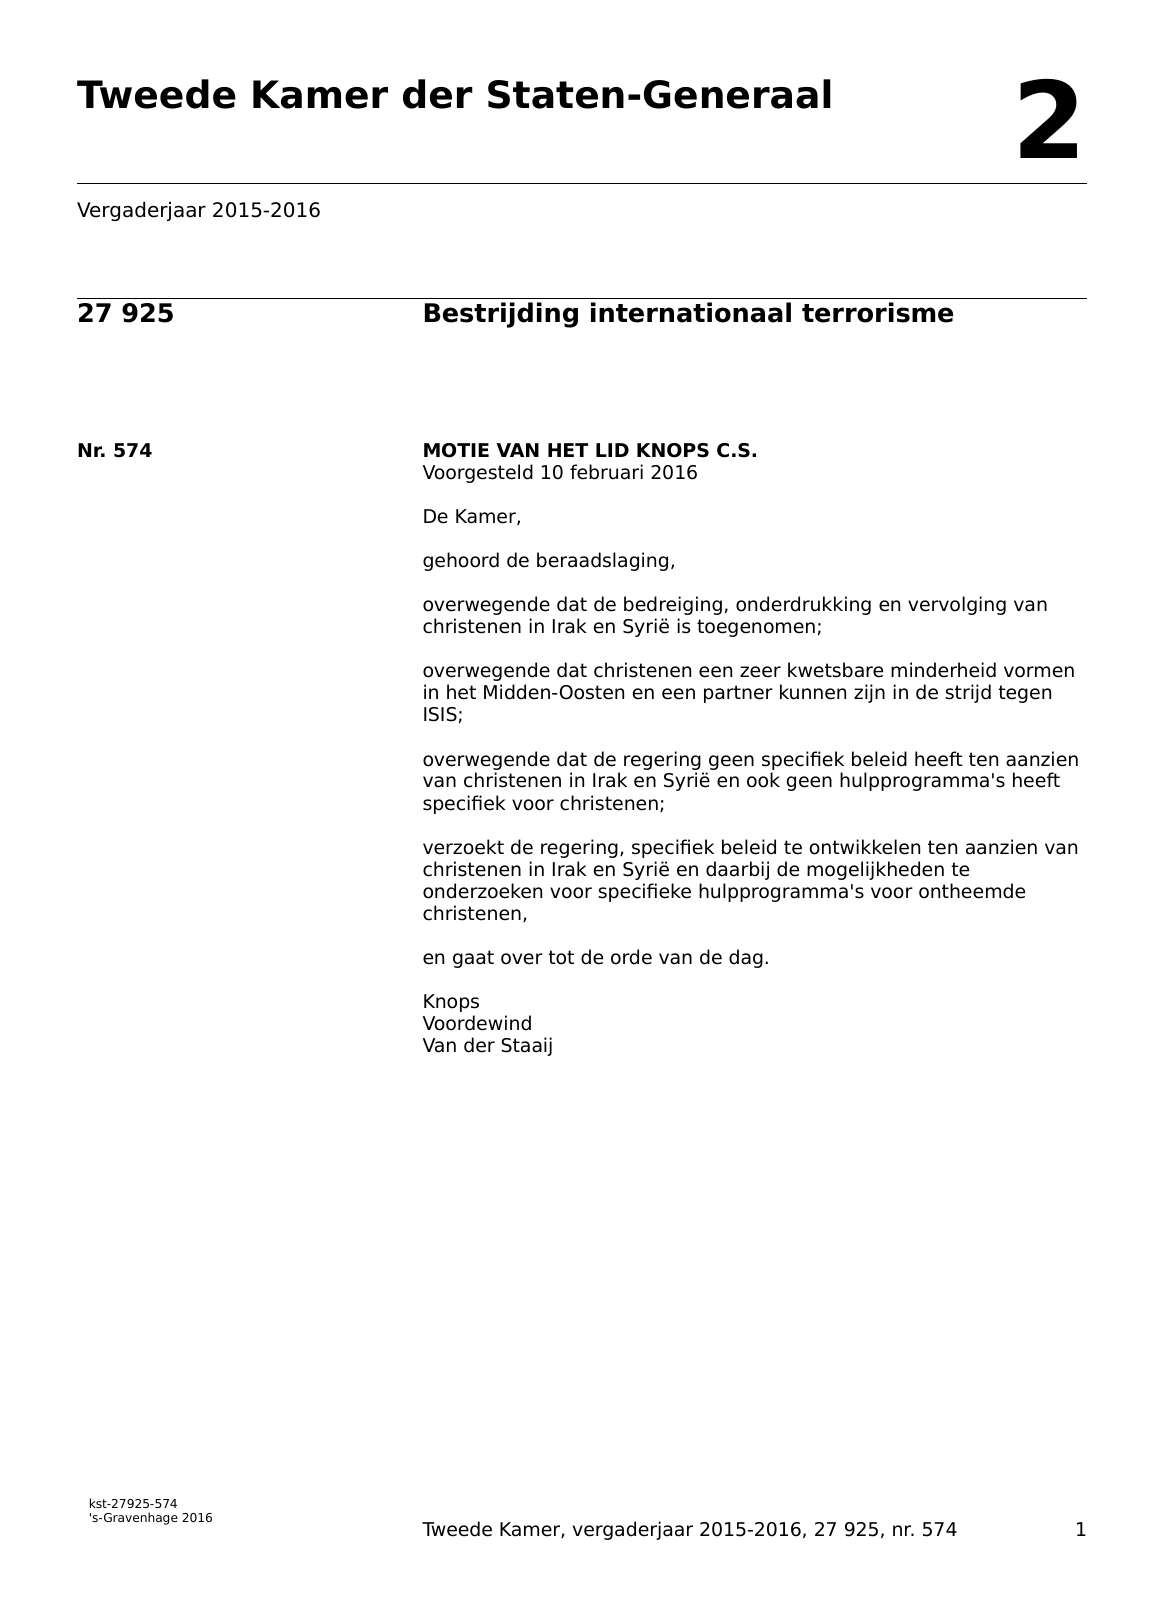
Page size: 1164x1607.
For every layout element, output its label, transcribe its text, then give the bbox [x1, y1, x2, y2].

text Knops [422, 991, 1087, 1013]
text 's-Gravenhage 2016 [88, 1511, 323, 1525]
table_cell Vergaderjaar 2015-2016 [77, 184, 1087, 298]
table_header Tweede Kamer der Staten-Generaal [77, 59, 886, 183]
subtitle Nr. 574 MOTIE VAN HET LID KNOPS C.S. [77, 440, 1087, 462]
text kst-27925-574 [88, 1497, 323, 1511]
text overwegende dat de bedreiging, onderdrukking en vervolging van christenen in Irak en Syrië is toegenomen; [422, 594, 1087, 638]
text overwegende dat christenen een zeer kwetsbare minderheid vormen in het Midden-Oosten en een partner kunnen zijn in de strijd tegen ISIS; [422, 660, 1087, 726]
subtitle 27 925 Bestrijding internationaal terrorisme [77, 299, 1087, 329]
table_header 2 [886, 59, 1087, 183]
text Voorgesteld 10 februari 2016 [422, 462, 1087, 484]
text Voordewind [422, 1013, 1087, 1035]
text en gaat over tot de orde van de dag. [422, 947, 1087, 969]
text De Kamer, [422, 506, 1087, 528]
text Van der Staaij [422, 1035, 1087, 1057]
text overwegende dat de regering geen specifiek beleid heeft ten aanzien van christenen in Irak en Syrië en ook geen hulpprogramma's heeft specifiek voor christenen; [422, 748, 1087, 814]
text verzoekt de regering, specifiek beleid te ontwikkelen ten aanzien van christenen in Irak en Syrië en daarbij de mogelijkheden te onderzoeken voor specifieke hulpprogramma's voor ontheemde christenen, [422, 837, 1087, 924]
text gehoord de beraadslaging, [422, 550, 1087, 572]
